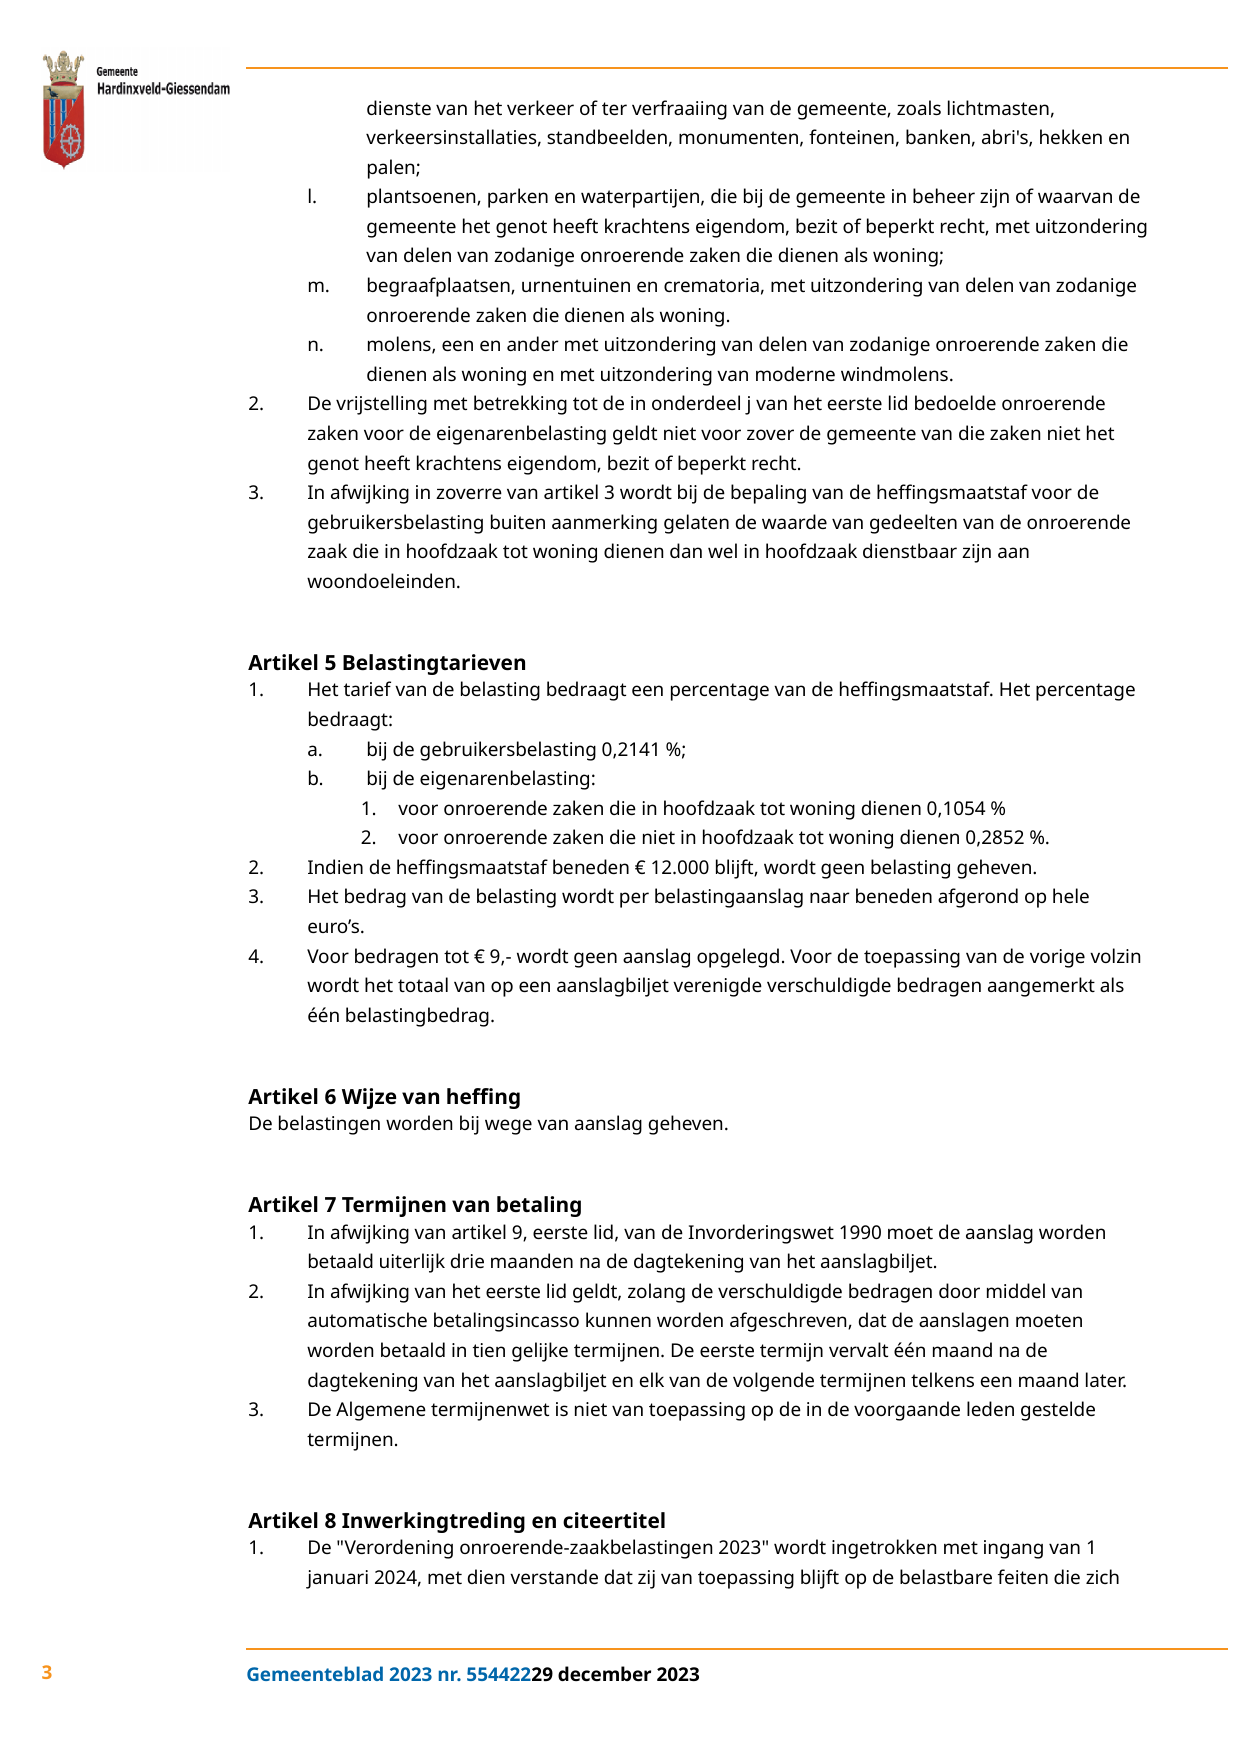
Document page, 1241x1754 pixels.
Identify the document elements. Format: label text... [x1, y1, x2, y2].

text De belastingen worden bij wege van aanslag geheven. [248, 1110, 1152, 1136]
text Artikel 8 Inwerkingtreding en citeertitel [248, 1506, 1152, 1534]
list plantsoenen, parken en waterpartijen, die bij de gemeente in beheer zijn of waarvan de gemeente het genot heeft krachtens eigendom, bezit of beperkt recht, met uitzondering van delen van zodanige onroerende zaken die dienen als woning; [307, 183, 1152, 268]
list voor onroerende zaken die in hoofdzaak tot woning dienen 0,1054 % [361, 795, 1152, 821]
picture [41, 47, 231, 172]
list begraafplaatsen, urnentuinen en crematoria, met uitzondering van delen van zodanige onroerende zaken die dienen als woning. [307, 272, 1152, 328]
text Artikel 7 Termijnen van betaling [248, 1190, 1152, 1219]
list Indien de heffingsmaatstaf beneden € 12.000 blijft, wordt geen belasting geheven. [248, 854, 1152, 880]
list Het bedrag van de belasting wordt per belastingaanslag naar beneden afgerond op hele euro’s. [248, 884, 1152, 939]
list dienste van het verkeer of ter verfraaiing van de gemeente, zoals lichtmasten, verkeersinstallaties, standbeelden, monumenten, fonteinen, banken, abri's, hekken en palen; [307, 95, 1152, 180]
text Artikel 5 Belastingtarieven [248, 648, 1152, 677]
list voor onroerende zaken die niet in hoofdzaak tot woning dienen 0,2852 %. [361, 824, 1152, 850]
list bij de gebruikersbelasting 0,2141 %; [307, 736, 1152, 761]
list molens, een en ander met uitzondering van delen van zodanige onroerende zaken die dienen als woning en met uitzondering van moderne windmolens. [307, 331, 1152, 387]
list In afwijking van het eerste lid geldt, zolang de verschuldigde bedragen door middel van automatische betalingsincasso kunnen worden afgeschreven, dat de aanslagen moeten worden betaald in tien gelijke termijnen. De eerste termijn vervalt één maand na de dagtekening van het aanslagbiljet en elk van de volgende termijnen telkens een maand later. [248, 1278, 1152, 1392]
list In afwijking van artikel 9, eerste lid, van de Invorderingswet 1990 moet de aanslag worden betaald uiterlijk drie maanden na de dagtekening van het aanslagbiljet. [248, 1219, 1152, 1274]
list bij de eigenarenbelasting: [307, 765, 1152, 791]
list De Algemene termijnenwet is niet van toepassing op de in de voorgaande leden gestelde termijnen. [248, 1396, 1152, 1452]
list In afwijking in zoverre van artikel 3 wordt bij de bepaling van de heffingsmaatstaf voor de gebruikersbelasting buiten aanmerking gelaten de waarde van gedeelten van de onroerende zaak die in hoofdzaak tot woning dienen dan wel in hoofdzaak dienstbaar zijn aan woondoeleinden. [248, 479, 1152, 594]
list De "Verordening onroerende-zaakbelastingen 2023" wordt ingetrokken met ingang van 1 januari 2024, met dien verstande dat zij van toepassing blijft op de belastbare feiten die zich [248, 1534, 1152, 1590]
text Artikel 6 Wijze van heffing [248, 1082, 1152, 1110]
list Het tarief van de belasting bedraagt een percentage van de heffingsmaatstaf. Het percentage bedraagt: [248, 677, 1152, 732]
list Voor bedragen tot € 9,- wordt geen aanslag opgelegd. Voor de toepassing van de vorige volzin wordt het totaal van op een aanslagbiljet verenigde verschuldigde bedragen aangemerkt als één belastingbedrag. [248, 943, 1152, 1028]
list De vrijstelling met betrekking tot de in onderdeel j van het eerste lid bedoelde onroerende zaken voor de eigenarenbelasting geldt niet voor zover de gemeente van die zaken niet het genot heeft krachtens eigendom, bezit of beperkt recht. [248, 391, 1152, 476]
